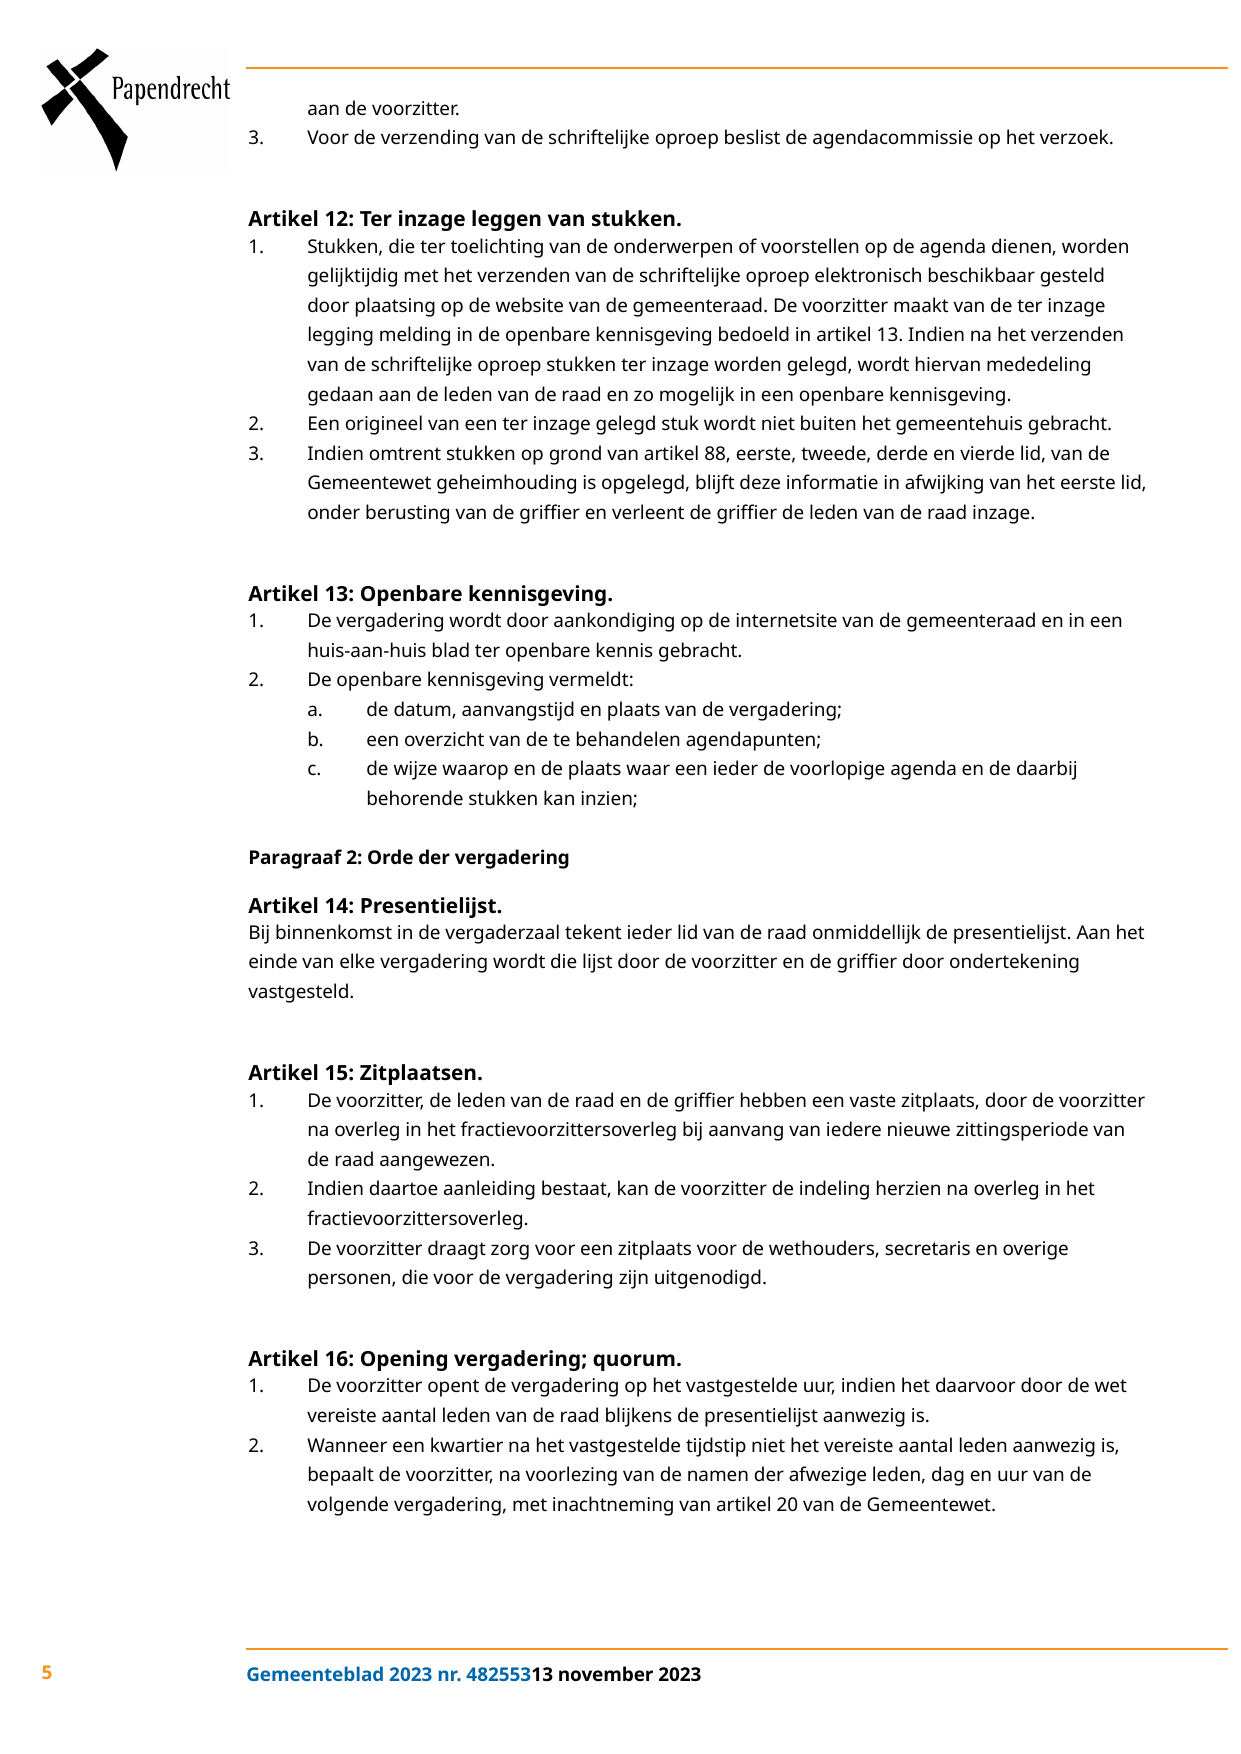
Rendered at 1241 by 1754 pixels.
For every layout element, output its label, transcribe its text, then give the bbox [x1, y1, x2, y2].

list de wijze waarop en de plaats waar een ieder de voorlopige agenda en de daarbij behorende stukken kan inzien; [307, 755, 1152, 811]
list De voorzitter, de leden van de raad en de griffier hebben een vaste zitplaats, door de voorzitter na overleg in het fractievoorzittersoverleg bij aanvang van iedere nieuwe zittingsperiode van de raad aangewezen. [248, 1087, 1152, 1172]
text Paragraaf 2: Orde der vergadering [248, 844, 1152, 870]
picture [41, 47, 231, 172]
text Artikel 16: Opening vergadering; quorum. [248, 1344, 1152, 1373]
list De voorzitter opent de vergadering op het vastgestelde uur, indien het daarvoor door de wet vereiste aantal leden van de raad blijkens de presentielijst aanwezig is. [248, 1373, 1152, 1428]
list Voor de verzending van de schriftelijke oproep beslist de agendacommissie op het verzoek. [248, 124, 1152, 150]
list een overzicht van de te behandelen agendapunten; [307, 726, 1152, 752]
list De vergadering wordt door aankondiging op de internetsite van de gemeenteraad en in een huis-aan-huis blad ter openbare kennis gebracht. [248, 607, 1152, 663]
list de datum, aanvangstijd en plaats van de vergadering; [307, 696, 1152, 722]
text Artikel 12: Ter inzage leggen van stukken. [248, 204, 1152, 233]
list Een origineel van een ter inzage gelegd stuk wordt niet buiten het gemeentehuis gebracht. [248, 410, 1152, 436]
list aan de voorzitter. [248, 95, 1152, 121]
list Wanneer een kwartier na het vastgestelde tijdstip niet het vereiste aantal leden aanwezig is, bepaalt de voorzitter, na voorlezing van de namen der afwezige leden, dag en uur van de volgende vergadering, met inachtneming van artikel 20 van de Gemeentewet. [248, 1432, 1152, 1517]
list Indien daartoe aanleiding bestaat, kan de voorzitter de indeling herzien na overleg in het fractievoorzittersoverleg. [248, 1176, 1152, 1231]
text Artikel 15: Zitplaatsen. [248, 1058, 1152, 1087]
list Indien omtrent stukken op grond van artikel 88, eerste, tweede, derde en vierde lid, van de Gemeentewet geheimhouding is opgelegd, blijft deze informatie in afwijking van het eerste lid, onder berusting van de griffier en verleent de griffier de leden van de raad inzage. [248, 440, 1152, 525]
list Stukken, die ter toelichting van de onderwerpen of voorstellen op de agenda dienen, worden gelijktijdig met het verzenden van de schriftelijke oproep elektronisch beschikbaar gesteld door plaatsing op de website van de gemeenteraad. De voorzitter maakt van de ter inzage legging melding in de openbare kennisgeving bedoeld in artikel 13. Indien na het verzenden van de schriftelijke oproep stukken ter inzage worden gelegd, wordt hiervan mededeling gedaan aan de leden van de raad en zo mogelijk in een openbare kennisgeving. [248, 233, 1152, 406]
text Bij binnenkomst in de vergaderzaal tekent ieder lid van de raad onmiddellijk de presentielijst. Aan het einde van elke vergadering wordt die lijst door de voorzitter en de griffier door ondertekening vastgesteld. [248, 919, 1152, 1004]
list De openbare kennisgeving vermeldt: [248, 667, 1152, 692]
list De voorzitter draagt zorg voor een zitplaats voor de wethouders, secretaris en overige personen, die voor de vergadering zijn uitgenodigd. [248, 1235, 1152, 1290]
text Artikel 13: Openbare kennisgeving. [248, 579, 1152, 607]
text Artikel 14: Presentielijst. [248, 891, 1152, 919]
